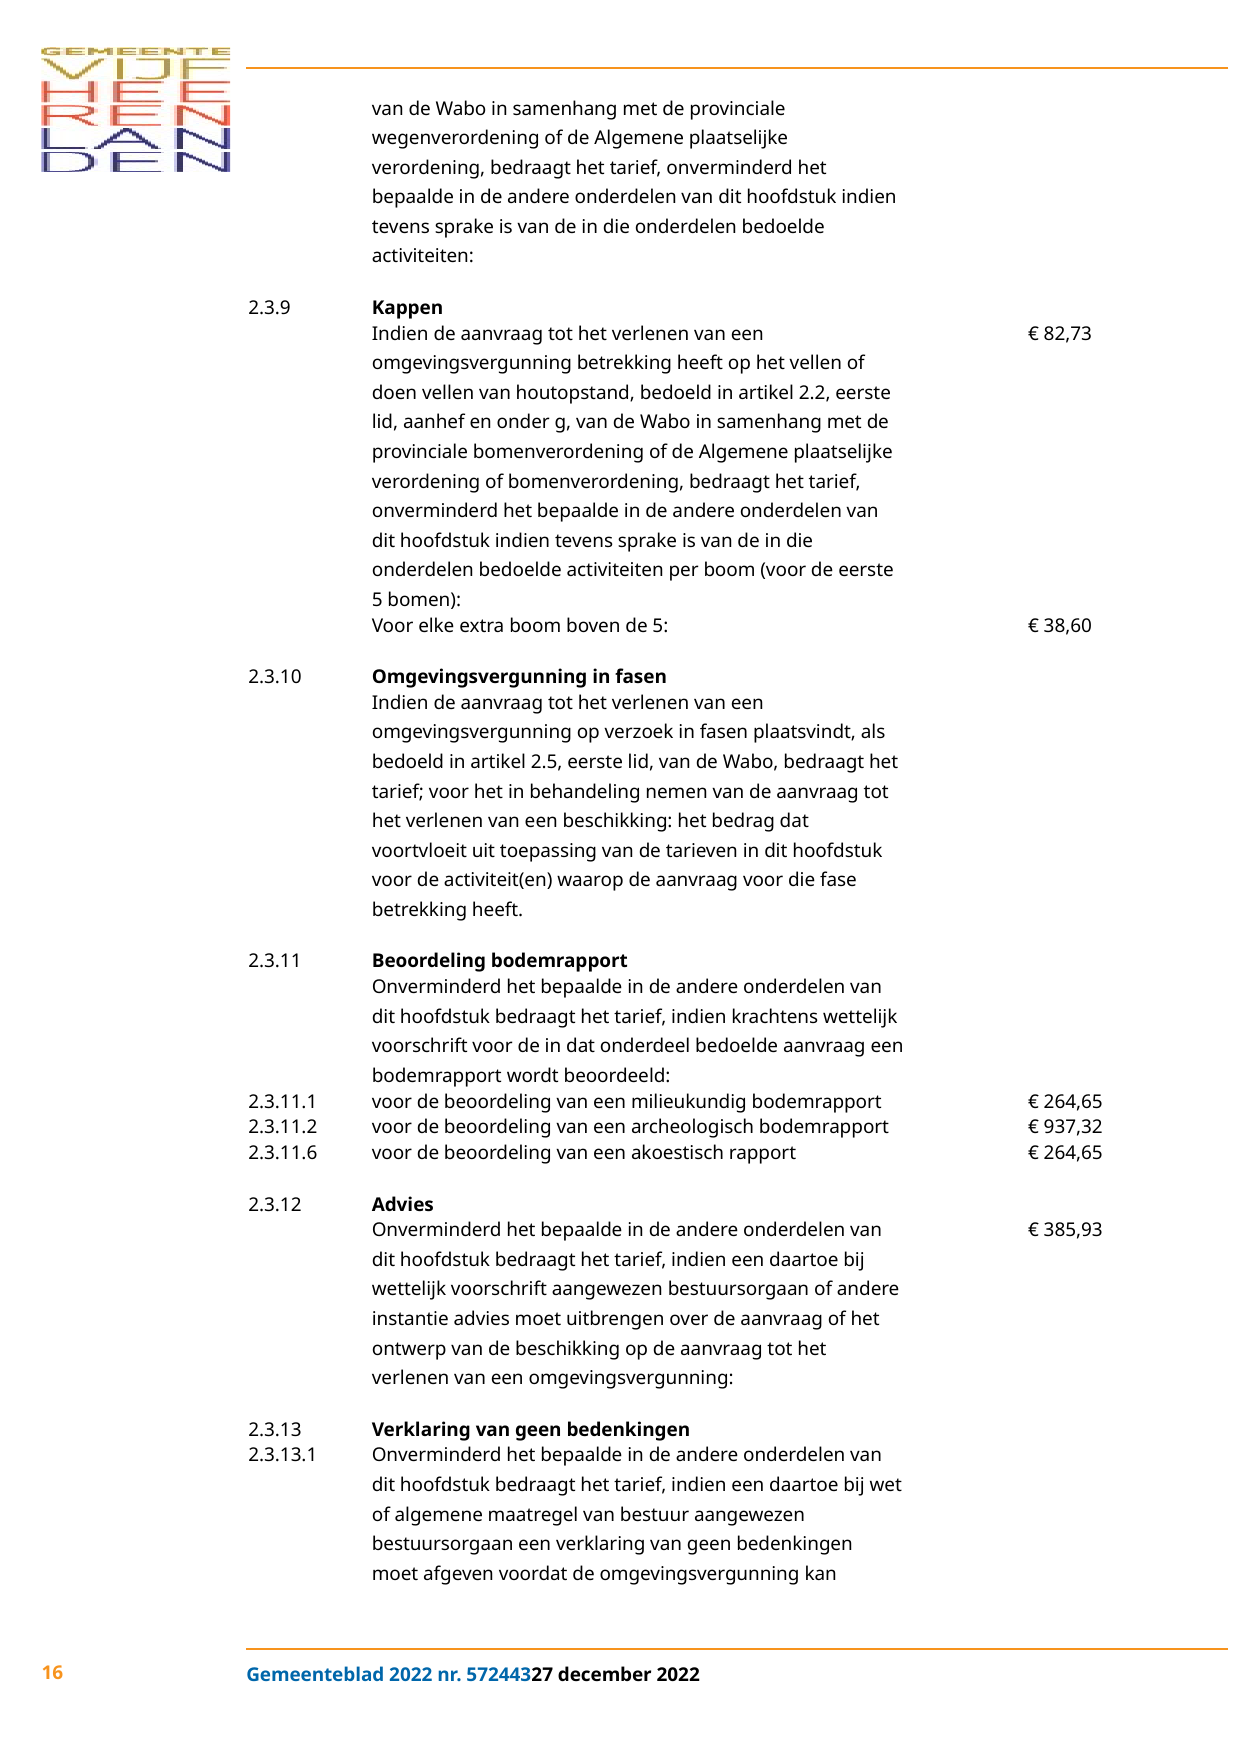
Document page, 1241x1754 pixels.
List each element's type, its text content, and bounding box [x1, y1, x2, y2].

table_cell Omgevingsvergunning in fasen [372, 663, 904, 689]
table_cell [248, 689, 372, 922]
table_cell € 264,65 [1028, 1139, 1152, 1165]
table_cell 2.3.9 [248, 294, 372, 320]
table_cell van de Wabo in samenhang met de provinciale wegenverordening of de Algemene plaatselijke verordening, bedraagt het tarief, onverminderd het bepaalde in de andere onderdelen van dit hoofdstuk indien tevens sprake is van de in die onderdelen bedoelde activiteiten: [372, 95, 904, 268]
table_cell [248, 95, 372, 268]
table_cell [248, 269, 372, 294]
table_cell [1028, 948, 1152, 973]
table_cell [248, 1165, 372, 1191]
table_cell 2.3.10 [248, 663, 372, 689]
table_cell Advies [372, 1191, 904, 1216]
table_cell [1028, 1442, 1152, 1586]
table_cell [904, 294, 1028, 320]
table_cell [1028, 689, 1152, 922]
table_cell Voor elke extra boom boven de 5: [372, 612, 904, 638]
table_cell [1028, 973, 1152, 1088]
table_cell [1028, 922, 1152, 948]
table_cell Indien de aanvraag tot het verlenen van een omgevingsvergunning betrekking heeft op het vellen of doen vellen van houtopstand, bedoeld in artikel 2.2, eerste lid, aanhef en onder g, van de Wabo in samenhang met de provinciale bomenverordening of de Algemene plaatselijke verordening of bomenverordening, bedraagt het tarief, onverminderd het bepaalde in de andere onderdelen van dit hoofdstuk indien tevens sprake is van de in die onderdelen bedoelde activiteiten per boom (voor de eerste 5 bomen): [372, 320, 904, 612]
table_cell [1028, 638, 1152, 663]
table_cell Indien de aanvraag tot het verlenen van een omgevingsvergunning op verzoek in fasen plaatsvindt, als bedoeld in artikel 2.5, eerste lid, van de Wabo, bedraagt het tarief; voor het in behandeling nemen van de aanvraag tot het verlenen van een beschikking: het bedrag dat voortvloeit uit toepassing van de tarieven in dit hoofdstuk voor de activiteit(en) waarop de aanvraag voor die fase betrekking heeft. [372, 689, 904, 922]
table_cell [1028, 663, 1152, 689]
table_cell Onverminderd het bepaalde in de andere onderdelen van dit hoofdstuk bedraagt het tarief, indien krachtens wettelijk voorschrift voor de in dat onderdeel bedoelde aanvraag een bodemrapport wordt beoordeeld: [372, 973, 904, 1088]
table_cell Beoordeling bodemrapport [372, 948, 904, 973]
table_cell [904, 922, 1028, 948]
table_cell 2.3.13 [248, 1416, 372, 1442]
table_cell [248, 1390, 372, 1416]
table_cell [904, 1416, 1028, 1442]
table_cell 2.3.11 [248, 948, 372, 973]
table_cell [248, 1216, 372, 1390]
table_cell [1028, 1191, 1152, 1216]
table_cell € 385,93 [1028, 1216, 1152, 1390]
table_cell [372, 1390, 904, 1416]
table_cell [248, 320, 372, 612]
table_cell [248, 922, 372, 948]
table_cell [904, 1216, 1028, 1390]
table_cell [1028, 95, 1152, 268]
table_cell € 38,60 [1028, 612, 1152, 638]
table_cell € 264,65 [1028, 1088, 1152, 1113]
table_cell [372, 269, 904, 294]
table_cell Onverminderd het bepaalde in de andere onderdelen van dit hoofdstuk bedraagt het tarief, indien een daartoe bij wettelijk voorschrift aangewezen bestuursorgaan of andere instantie advies moet uitbrengen over de aanvraag of het ontwerp van de beschikking op de aanvraag tot het verlenen van een omgevingsvergunning: [372, 1216, 904, 1390]
table_cell [1028, 1390, 1152, 1416]
table_cell € 937,32 [1028, 1114, 1152, 1139]
table_cell [372, 922, 904, 948]
table_cell [904, 663, 1028, 689]
table_cell € 82,73 [1028, 320, 1152, 612]
table_cell [904, 95, 1028, 268]
table_cell [904, 689, 1028, 922]
table_cell [1028, 294, 1152, 320]
table_cell [904, 1165, 1028, 1191]
table_cell Onverminderd het bepaalde in de andere onderdelen van dit hoofdstuk bedraagt het tarief, indien een daartoe bij wet of algemene maatregel van bestuur aangewezen bestuursorgaan een verklaring van geen bedenkingen moet afgeven voordat de omgevingsvergunning kan [372, 1442, 904, 1586]
table_cell [904, 973, 1028, 1088]
table_cell [904, 638, 1028, 663]
table_cell [904, 1442, 1028, 1586]
picture [41, 47, 231, 172]
table_cell 2.3.11.1 [248, 1088, 372, 1113]
table_cell [904, 1191, 1028, 1216]
table_cell [1028, 1165, 1152, 1191]
table_cell voor de beoordeling van een akoestisch rapport [372, 1139, 904, 1165]
table_cell [904, 269, 1028, 294]
table_cell [1028, 269, 1152, 294]
table_cell Verklaring van geen bedenkingen [372, 1416, 904, 1442]
table_cell [904, 1088, 1028, 1113]
table_cell 2.3.11.6 [248, 1139, 372, 1165]
table_cell 2.3.11.2 [248, 1114, 372, 1139]
table_cell [904, 612, 1028, 638]
table_cell [904, 1390, 1028, 1416]
table_cell [372, 1165, 904, 1191]
table_cell [904, 948, 1028, 973]
table_cell voor de beoordeling van een milieukundig bodemrapport [372, 1088, 904, 1113]
table_cell 2.3.13.1 [248, 1442, 372, 1586]
table_cell 2.3.12 [248, 1191, 372, 1216]
table_cell [904, 320, 1028, 612]
table_cell [248, 973, 372, 1088]
table_cell [372, 638, 904, 663]
table_cell [904, 1114, 1028, 1139]
table_cell [1028, 1416, 1152, 1442]
table_cell [248, 638, 372, 663]
table_cell Kappen [372, 294, 904, 320]
table_cell [248, 612, 372, 638]
table_cell [904, 1139, 1028, 1165]
table_cell voor de beoordeling van een archeologisch bodemrapport [372, 1114, 904, 1139]
